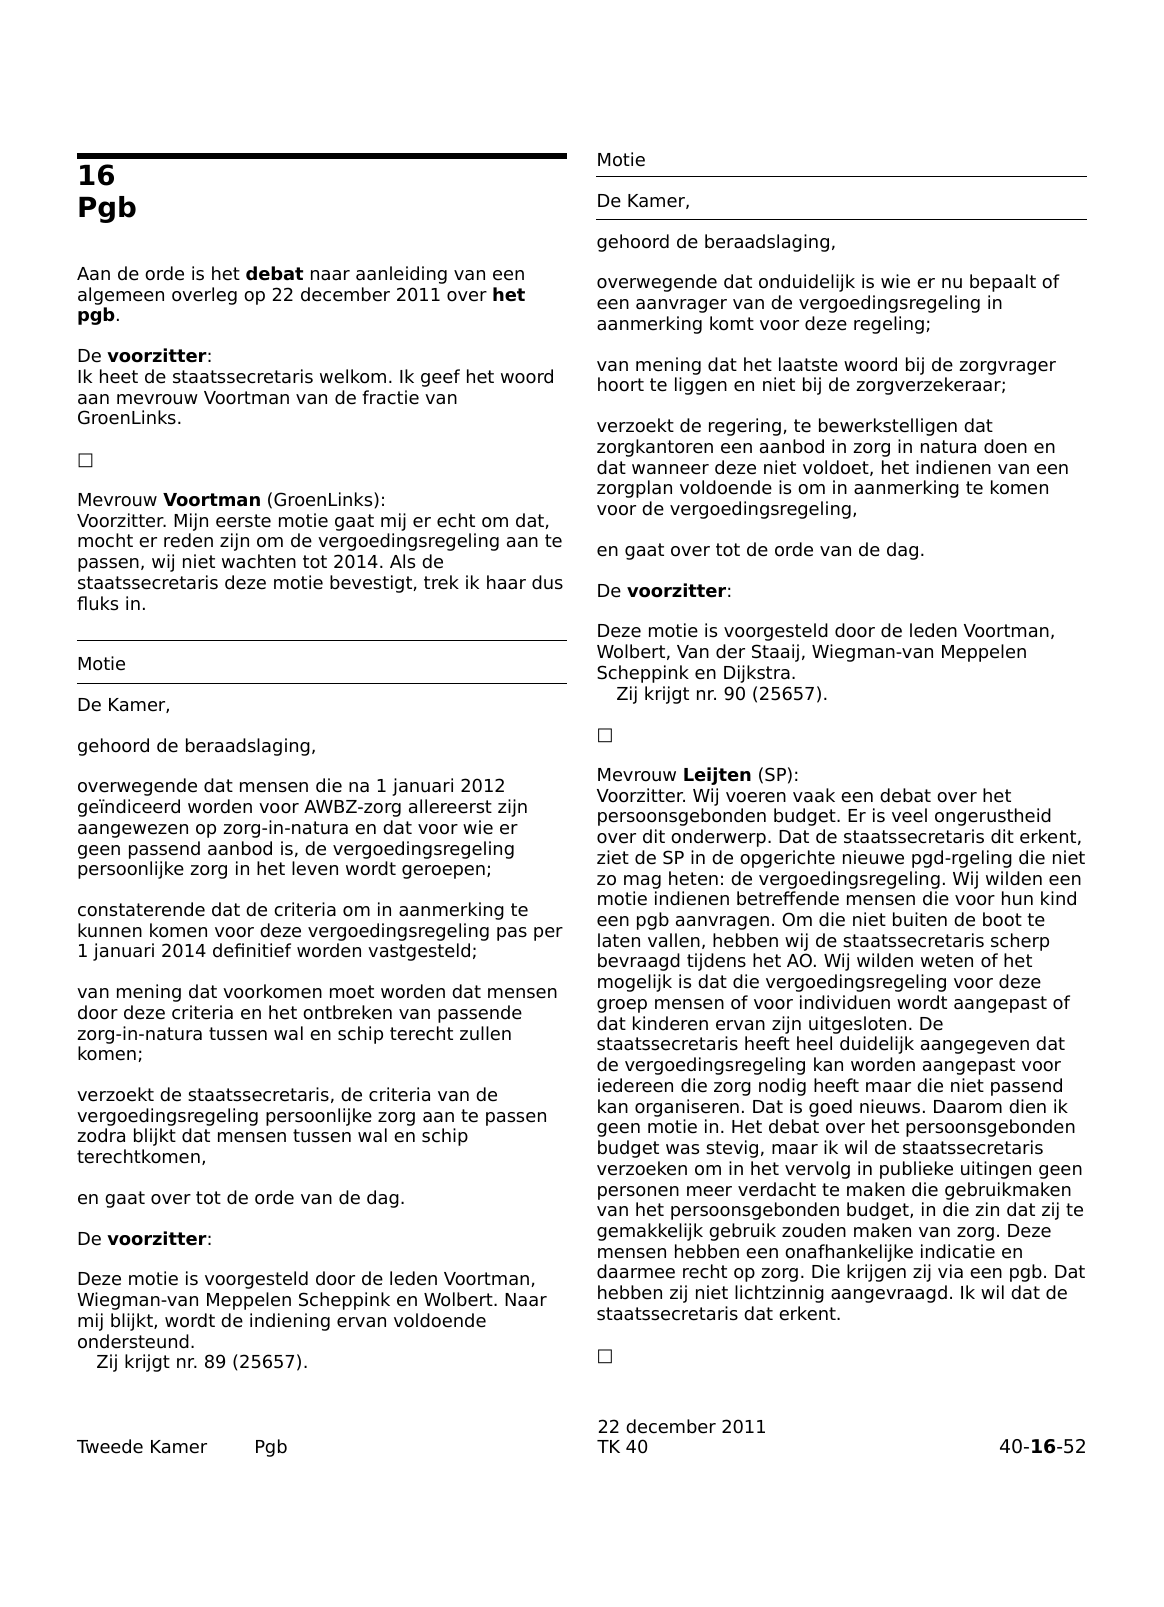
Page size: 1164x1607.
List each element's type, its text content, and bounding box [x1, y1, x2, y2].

text Mevrouw Voortman (GroenLinks): [77, 490, 567, 510]
text van mening dat voorkomen moet worden dat mensen door deze criteria en het ontbreken van passende zorg-in-natura tussen wal en schip terecht zullen komen; [77, 982, 567, 1065]
text De Kamer, [77, 695, 567, 715]
text De voorzitter: [77, 346, 567, 367]
text Zij krijgt nr. 90 (25657). [596, 683, 1087, 704]
text Ik heet de staatssecretaris welkom. Ik geef het woord aan mevrouw Voortman van de fractie van GroenLinks. [77, 367, 567, 429]
text Mevrouw Leijten (SP): [596, 765, 1087, 786]
text en gaat over tot de orde van de dag. [77, 1188, 567, 1208]
text Voorzitter. Mijn eerste motie gaat mij er echt om dat, mocht er reden zijn om de vergoedingsregeling aan te passen, wij niet wachten tot 2014. Als de staatssecretaris deze motie bevestigt, trek ik haar dus fluks in. [77, 510, 567, 614]
text Voorzitter. Wij voeren vaak een debat over het persoonsgebonden budget. Er is veel ongerustheid over dit onderwerp. Dat de staatssecretaris dit erkent, ziet de SP in de opgerichte nieuwe pgd-rgeling die niet zo mag heten: de vergoedingsregeling. Wij wilden een motie indienen betreffende mensen die voor hun kind een pgb aanvragen. Om die niet buiten de boot te laten vallen, hebben wij de staatssecretaris scherp bevraagd tijdens het AO. Wij wilden weten of het mogelijk is dat die vergoedingsregeling voor deze groep mensen of voor individuen wordt aangepast of dat kinderen ervan zijn uitgesloten. De staatssecretaris heeft heel duidelijk aangegeven dat de vergoedingsregeling kan worden aangepast voor iedereen die zorg nodig heeft maar die niet passend kan organiseren. Dat is goed nieuws. Daarom dien ik geen motie in. Het debat over het persoonsgebonden budget was stevig, maar ik wil de staatssecretaris verzoeken om in het vervolg in publieke uitingen geen personen meer verdacht te maken die gebruikmaken van het persoonsgebonden budget, in die zin dat zij te gemakkelijk gebruik zouden maken van zorg. Deze mensen hebben een onafhankelijke indicatie en daarmee recht op zorg. Die krijgen zij via een pgb. Dat hebben zij niet lichtzinnig aangevraagd. Ik wil dat de staatssecretaris dat erkent. [596, 786, 1087, 1324]
text en gaat over tot de orde van de dag. [596, 540, 1087, 560]
text De voorzitter: [596, 580, 1087, 601]
text verzoekt de regering, te bewerkstelligen dat zorgkantoren een aanbod in zorg in natura doen en dat wanneer deze niet voldoet, het indienen van een zorgplan voldoende is om in aanmerking te komen voor de vergoedingsregeling, [596, 416, 1087, 520]
text constaterende dat de criteria om in aanmerking te kunnen komen voor deze vergoedingsregeling pas per 1 januari 2014 definitief worden vastgesteld; [77, 900, 567, 962]
text Motie [77, 654, 567, 675]
text overwegende dat onduidelijk is wie er nu bepaalt of een aanvrager van de vergoedingsregeling in aanmerking komt voor deze regeling; [596, 272, 1087, 334]
title 16 Pgb [77, 159, 567, 224]
text Deze motie is voorgesteld door de leden Voortman, Wolbert, Van der Staaij, Wiegman-van Meppelen Scheppink en Dijkstra. [596, 621, 1087, 683]
text Motie [596, 150, 1087, 171]
text gehoord de beraadslaging, [596, 232, 1087, 252]
text Zij krijgt nr. 89 (25657). [77, 1352, 567, 1373]
text □ [77, 449, 567, 470]
text verzoekt de staatssecretaris, de criteria van de vergoedingsregeling persoonlijke zorg aan te passen zodra blijkt dat mensen tussen wal en schip terechtkomen, [77, 1085, 567, 1168]
text □ [596, 724, 1087, 745]
text De Kamer, [596, 191, 1087, 212]
text overwegende dat mensen die na 1 januari 2012 geïndiceerd worden voor AWBZ-zorg allereerst zijn aangewezen op zorg-in-natura en dat voor wie er geen passend aanbod is, de vergoedingsregeling persoonlijke zorg in het leven wordt geroepen; [77, 776, 567, 880]
text De voorzitter: [77, 1228, 567, 1249]
text Deze motie is voorgesteld door de leden Voortman, Wiegman-van Meppelen Scheppink en Wolbert. Naar mij blijkt, wordt de indiening ervan voldoende ondersteund. [77, 1269, 567, 1352]
text □ [596, 1344, 1087, 1365]
text gehoord de beraadslaging, [77, 735, 567, 756]
text van mening dat het laatste woord bij de zorgvrager hoort te liggen en niet bij de zorgverzekeraar; [596, 354, 1087, 396]
text Aan de orde is het debat naar aanleiding van een algemeen overleg op 22 december 2011 over het pgb. [77, 264, 567, 326]
